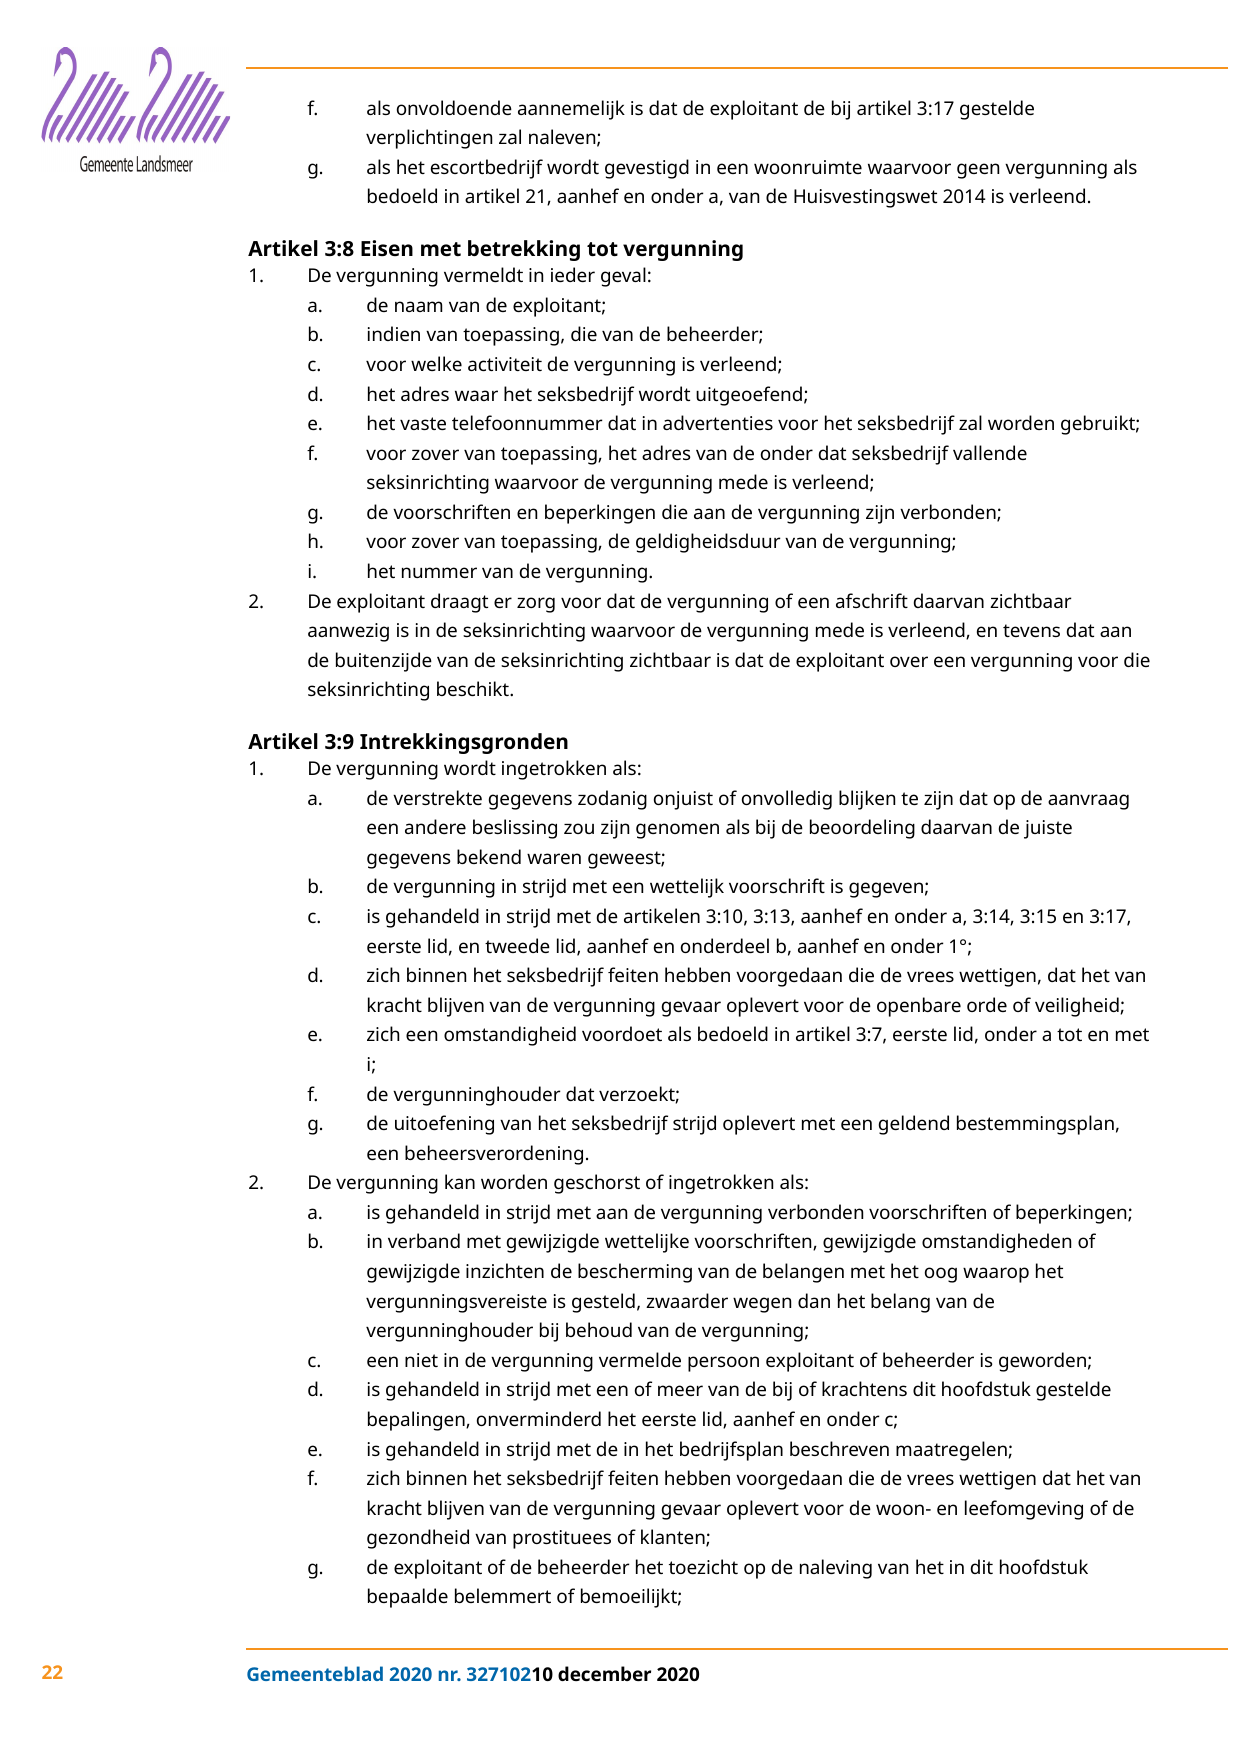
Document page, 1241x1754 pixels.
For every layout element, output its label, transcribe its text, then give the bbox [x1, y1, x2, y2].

list de uitoefening van het seksbedrijf strijd oplevert met een geldend bestemmingsplan, een beheersverordening. [307, 1110, 1152, 1166]
list indien van toepassing, die van de beheerder; [307, 322, 1152, 347]
list de verstrekte gegevens zodanig onjuist of onvolledig blijken te zijn dat op de aanvraag een andere beslissing zou zijn genomen als bij de beoordeling daarvan de juiste gegevens bekend waren geweest; [307, 785, 1152, 870]
list de naam van de exploitant; [307, 292, 1152, 318]
list is gehandeld in strijd met de in het bedrijfsplan beschreven maatregelen; [307, 1436, 1152, 1462]
list voor welke activiteit de vergunning is verleend; [307, 351, 1152, 377]
list de vergunninghouder dat verzoekt; [307, 1081, 1152, 1107]
list de voorschriften en beperkingen die aan de vergunning zijn verbonden; [307, 499, 1152, 525]
list De exploitant draagt er zorg voor dat de vergunning of een afschrift daarvan zichtbaar aanwezig is in de seksinrichting waarvoor de vergunning mede is verleend, en tevens dat aan de buitenzijde van de seksinrichting zichtbaar is dat de exploitant over een vergunning voor die seksinrichting beschikt. [248, 588, 1152, 702]
list De vergunning kan worden geschorst of ingetrokken als: [248, 1169, 1152, 1195]
list is gehandeld in strijd met een of meer van de bij of krachtens dit hoofdstuk gestelde bepalingen, onverminderd het eerste lid, aanhef en onder c; [307, 1377, 1152, 1432]
list als het escortbedrijf wordt gevestigd in een woonruimte waarvoor geen vergunning als bedoeld in artikel 21, aanhef en onder a, van de Huisvestingswet 2014 is verleend. [307, 154, 1152, 209]
list De vergunning vermeldt in ieder geval: [248, 262, 1152, 288]
list een niet in de vergunning vermelde persoon exploitant of beheerder is geworden; [307, 1347, 1152, 1373]
list voor zover van toepassing, de geldigheidsduur van de vergunning; [307, 529, 1152, 554]
list De vergunning wordt ingetrokken als: [248, 755, 1152, 781]
list het vaste telefoonnummer dat in advertenties voor het seksbedrijf zal worden gebruikt; [307, 410, 1152, 436]
list de exploitant of de beheerder het toezicht op de naleving van het in dit hoofdstuk bepaalde belemmert of bemoeilijkt; [307, 1554, 1152, 1609]
list het nummer van de vergunning. [307, 558, 1152, 584]
text Artikel 3:8 Eisen met betrekking tot vergunning [248, 234, 1152, 262]
list in verband met gewijzigde wettelijke voorschriften, gewijzigde omstandigheden of gewijzigde inzichten de bescherming van de belangen met het oog waarop het vergunningsvereiste is gesteld, zwaarder wegen dan het belang van de vergunninghouder bij behoud van de vergunning; [307, 1229, 1152, 1343]
list zich binnen het seksbedrijf feiten hebben voorgedaan die de vrees wettigen, dat het van kracht blijven van de vergunning gevaar oplevert voor de openbare orde of veiligheid; [307, 962, 1152, 1018]
list is gehandeld in strijd met de artikelen 3:10, 3:13, aanhef en onder a, 3:14, 3:15 en 3:17, eerste lid, en tweede lid, aanhef en onderdeel b, aanhef en onder 1°; [307, 903, 1152, 959]
picture [41, 47, 231, 172]
list zich binnen het seksbedrijf feiten hebben voorgedaan die de vrees wettigen dat het van kracht blijven van de vergunning gevaar oplevert voor de woon- en leefomgeving of de gezondheid van prostituees of klanten; [307, 1465, 1152, 1550]
list de vergunning in strijd met een wettelijk voorschrift is gegeven; [307, 874, 1152, 899]
list voor zover van toepassing, het adres van de onder dat seksbedrijf vallende seksinrichting waarvoor de vergunning mede is verleend; [307, 440, 1152, 495]
text Artikel 3:9 Intrekkingsgronden [248, 727, 1152, 755]
list het adres waar het seksbedrijf wordt uitgeoefend; [307, 381, 1152, 406]
list is gehandeld in strijd met aan de vergunning verbonden voorschriften of beperkingen; [307, 1199, 1152, 1225]
list als onvoldoende aannemelijk is dat de exploitant de bij artikel 3:17 gestelde verplichtingen zal naleven; [307, 95, 1152, 150]
list zich een omstandigheid voordoet als bedoeld in artikel 3:7, eerste lid, onder a tot en met i; [307, 1022, 1152, 1077]
